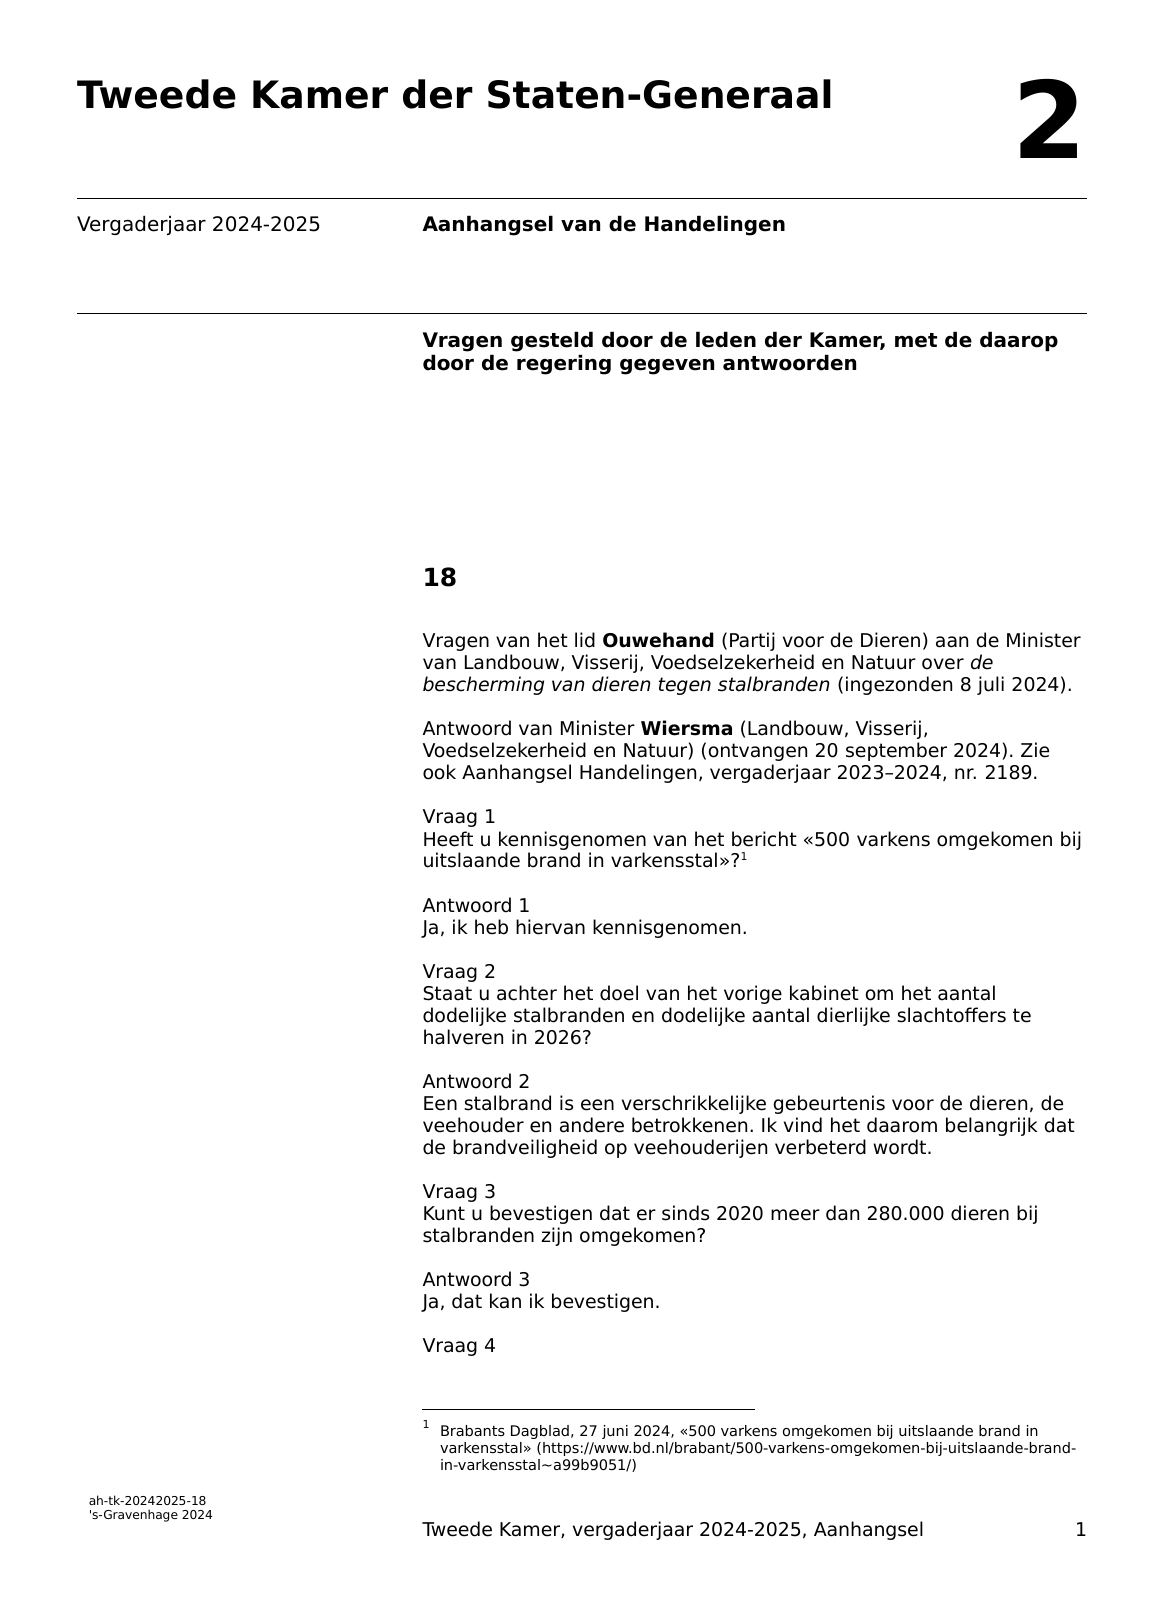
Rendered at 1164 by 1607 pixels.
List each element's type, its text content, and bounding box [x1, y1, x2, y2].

text Vraag 3 [422, 1181, 1087, 1203]
text ah-tk-20242025-18 [88, 1494, 323, 1508]
text Vragen van het lid Ouwehand (Partij voor de Dieren) aan de Minister van Landbouw, Visserij, Voedselzekerheid en Natuur over de bescherming van dieren tegen stalbranden (ingezonden 8 juli 2024). [422, 630, 1087, 696]
text 18 [422, 563, 1087, 592]
text Ja, ik heb hiervan kennisgenomen. [422, 917, 1087, 938]
table_header Tweede Kamer der Staten-Generaal [77, 59, 886, 198]
table_header 2 [886, 59, 1087, 198]
text Vraag 1 [422, 806, 1087, 828]
text Antwoord van Minister Wiersma (Landbouw, Visserij, Voedselzekerheid en Natuur) (ontvangen 20 september 2024). Zie ook Aanhangsel Handelingen, vergaderjaar 2023–2024, nr. 2189. [422, 718, 1087, 784]
text Vraag 4 [422, 1335, 1087, 1357]
text Een stalbrand is een verschrikkelijke gebeurtenis voor de dieren, de veehouder en andere betrokkenen. Ik vind het daarom belangrijk dat de brandveiligheid op veehouderijen verbeterd wordt. [422, 1093, 1087, 1159]
table_cell Vragen gesteld door de leden der Kamer, met de daarop door de regering gegeven antwoorden [422, 314, 1087, 375]
text Kunt u bevestigen dat er sinds 2020 meer dan 280.000 dieren bij stalbranden zijn omgekomen? [422, 1203, 1087, 1247]
text Antwoord 3 [422, 1269, 1087, 1291]
text Antwoord 2 [422, 1071, 1087, 1093]
table_cell Vergaderjaar 2024-2025 [77, 199, 422, 313]
text Staat u achter het doel van het vorige kabinet om het aantal dodelijke stalbranden en dodelijke aantal dierlijke slachtoffers te halveren in 2026? [422, 983, 1087, 1049]
table_cell Aanhangsel van de Handelingen [422, 199, 1087, 313]
text Heeft u kennisgenomen van het bericht «500 varkens omgekomen bij uitslaande brand in varkensstal»? [422, 828, 1087, 872]
table_cell [77, 314, 422, 375]
text Vraag 2 [422, 961, 1087, 983]
text Ja, dat kan ik bevestigen. [422, 1291, 1087, 1313]
text 's-Gravenhage 2024 [88, 1508, 323, 1522]
text Antwoord 1 [422, 894, 1087, 917]
text Brabants Dagblad, 27 juni 2024, «500 varkens omgekomen bij uitslaande brand in varkensstal» (https://www.bd.nl/brabant/500-varkens-omgekomen-bij-uitslaande-brand-in-varkensstal~a99b9051/) [422, 1418, 1087, 1474]
